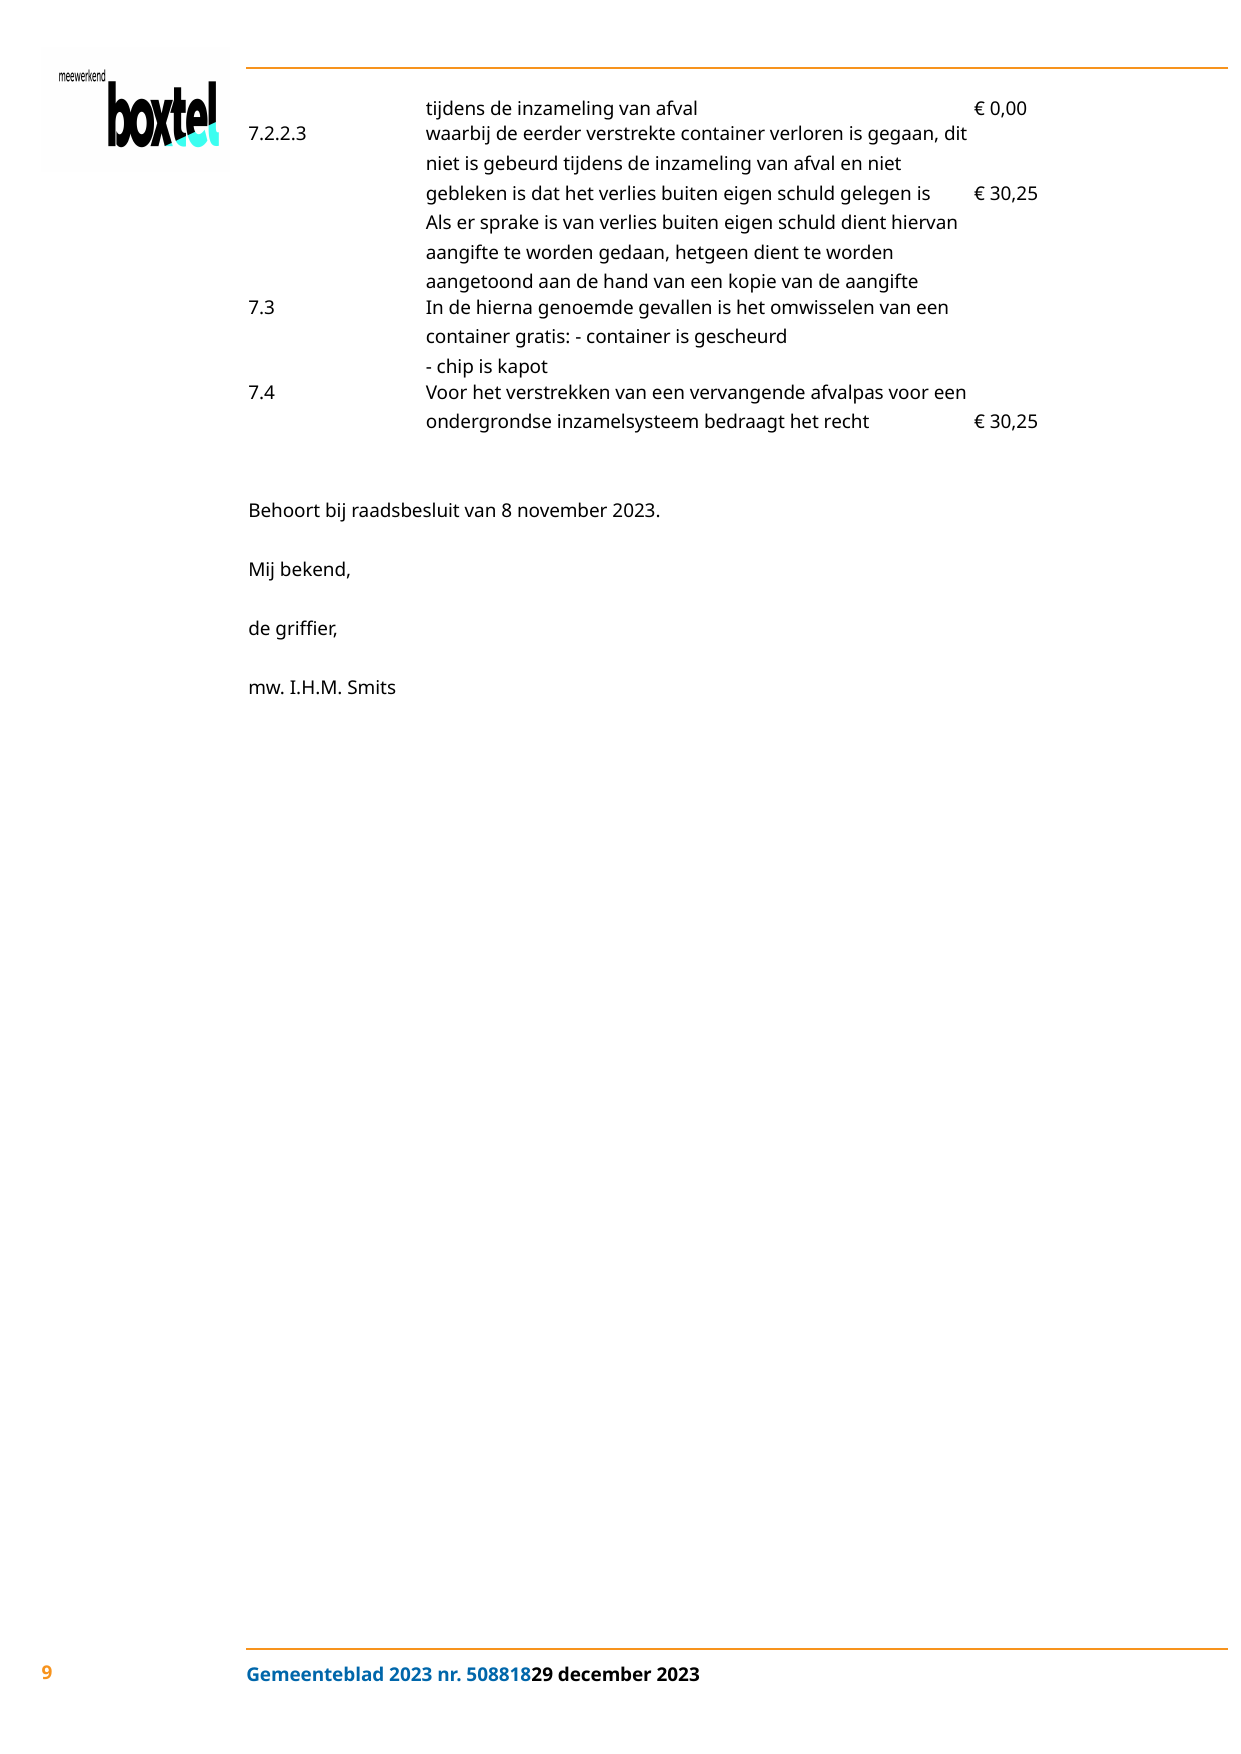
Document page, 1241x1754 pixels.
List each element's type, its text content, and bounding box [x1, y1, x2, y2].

table_cell waarbij de eerder verstrekte container verloren is gegaan, dit niet is gebeurd tijdens de inzameling van afval en niet gebleken is dat het verlies buiten eigen schuld gelegen is Als er sprake is van verlies buiten eigen schuld dient hiervan aangifte te worden gedaan, hetgeen dient te worden aangetoond aan de hand van een kopie van de aangifte [426, 121, 974, 294]
table_cell [248, 95, 426, 121]
table_cell [974, 294, 1152, 379]
text mw. I.H.M. Smits [248, 674, 1152, 700]
table_cell Voor het verstrekken van een vervangende afvalpas voor een ondergrondse inzamelsysteem bedraagt het recht [426, 379, 974, 434]
text Mij bekend, [248, 556, 1152, 582]
table_cell tijdens de inzameling van afval [426, 95, 974, 121]
picture [41, 47, 231, 172]
table_cell 7.2.2.3 [248, 121, 426, 294]
table_cell € 0,00 [974, 95, 1152, 121]
text Behoort bij raadsbesluit van 8 november 2023. [248, 497, 1152, 522]
text de griffier, [248, 615, 1152, 641]
table_cell 7.4 [248, 379, 426, 434]
table_cell € 30,25 [974, 379, 1152, 434]
table_cell 7.3 [248, 294, 426, 379]
table_cell In de hierna genoemde gevallen is het omwisselen van een container gratis: - container is gescheurd - chip is kapot [426, 294, 974, 379]
table_cell € 30,25 [974, 121, 1152, 294]
